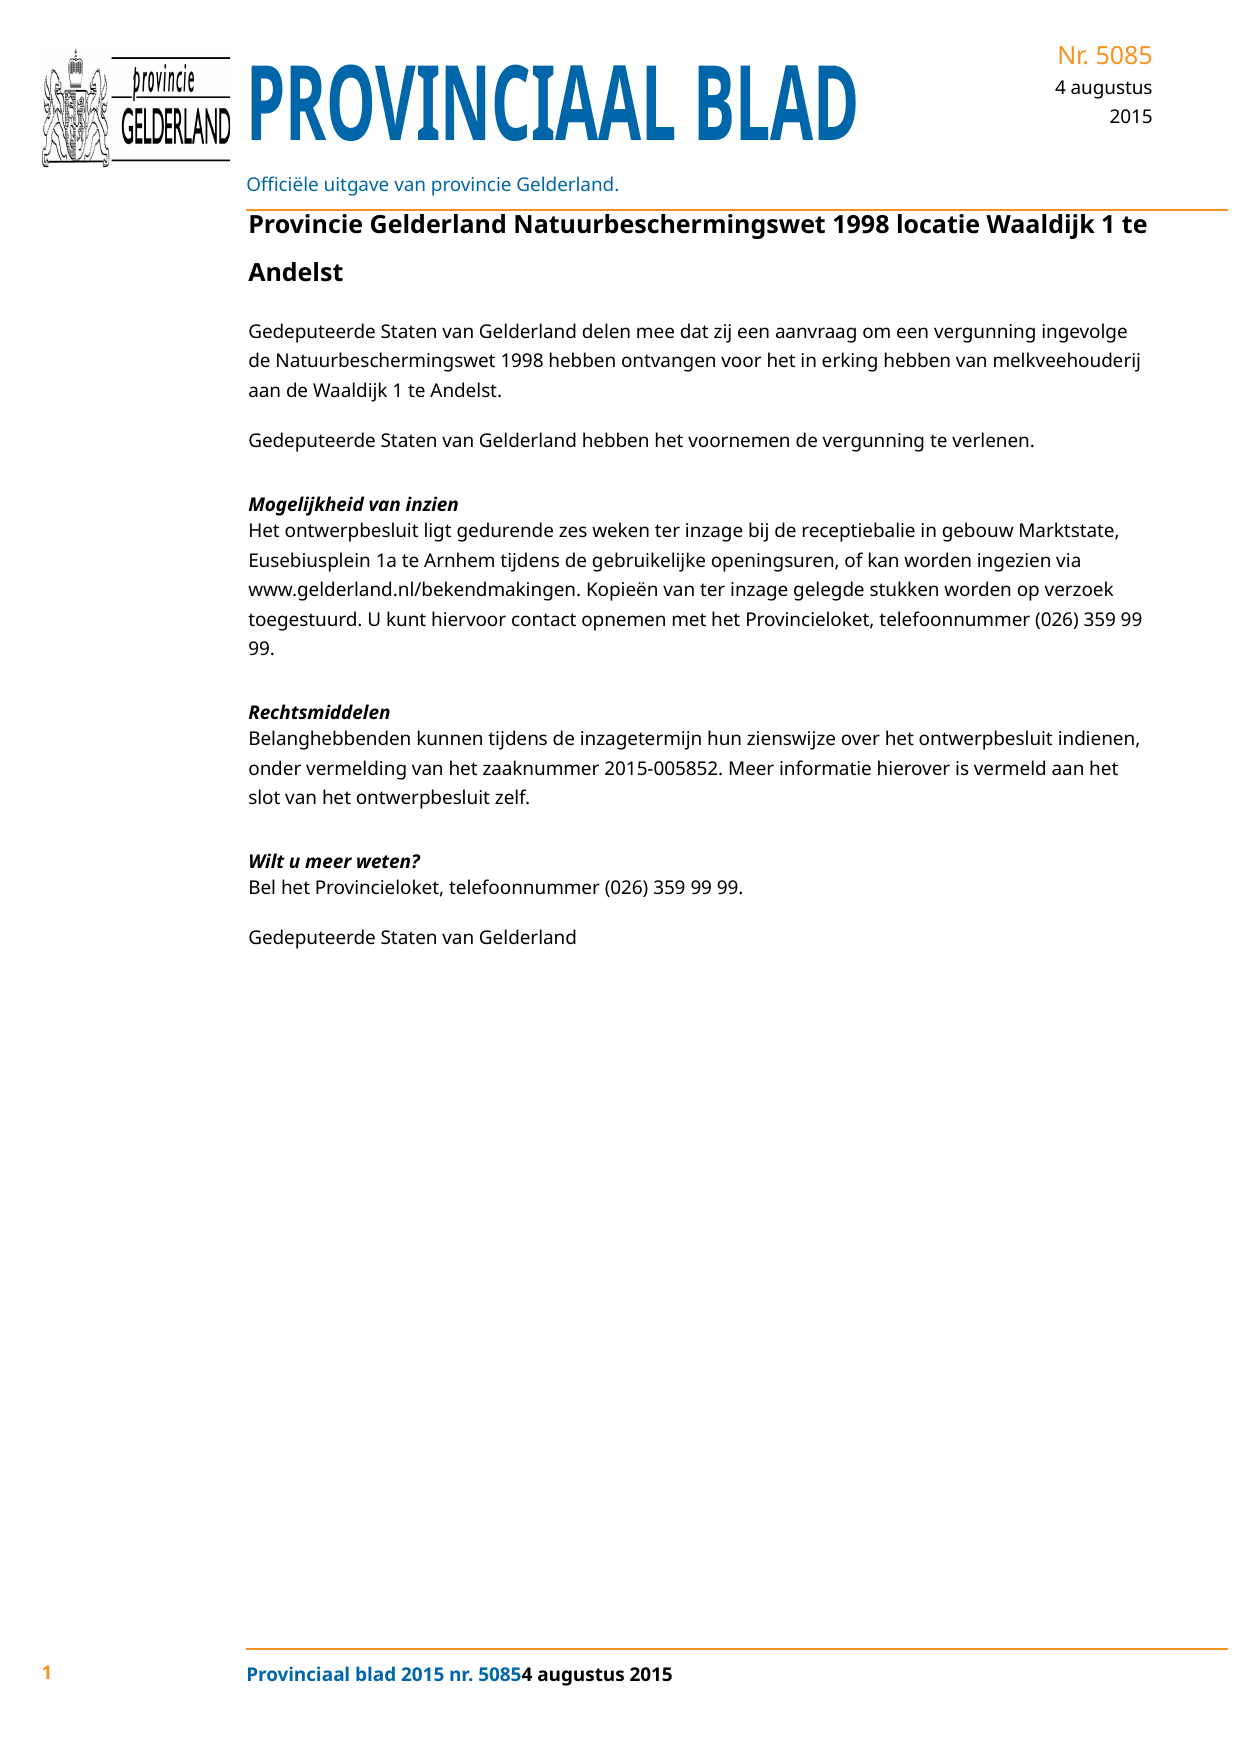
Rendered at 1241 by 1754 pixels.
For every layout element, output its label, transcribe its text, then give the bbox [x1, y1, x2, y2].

picture [41, 47, 231, 172]
text Gedeputeerde Staten van Gelderland [248, 924, 1152, 950]
text Belanghebbenden kunnen tijdens de inzagetermijn hun zienswijze over het ontwerpbesluit indienen, onder vermelding van het zaaknummer 2015-005852. Meer informatie hierover is vermeld aan het slot van het ontwerpbesluit zelf. [248, 725, 1152, 810]
text Gedeputeerde Staten van Gelderland hebben het voornemen de vergunning te verlenen. [248, 427, 1152, 453]
text Provincie Gelderland Natuurbeschermingswet 1998 locatie Waaldijk 1 te Andelst [248, 211, 1152, 288]
text Rechtsmiddelen [248, 699, 1152, 725]
text Mogelijkheid van inzien [248, 491, 1152, 517]
text Gedeputeerde Staten van Gelderland delen mee dat zij een aanvraag om een vergunning ingevolge de Natuurbeschermingswet 1998 hebben ontvangen voor het in erking hebben van melkveehouderij aan de Waaldijk 1 te Andelst. [248, 318, 1152, 403]
text Het ontwerpbesluit ligt gedurende zes weken ter inzage bij de receptiebalie in gebouw Marktstate, Eusebiusplein 1a te Arnhem tijdens de gebruikelijke openingsuren, of kan worden ingezien via www.gelderland.nl/bekendmakingen. Kopieën van ter inzage gelegde stukken worden op verzoek toegestuurd. U kunt hiervoor contact opnemen met het Provincieloket, telefoonnummer (026) 359 99 99. [248, 517, 1152, 661]
text Bel het Provincieloket, telefoonnummer (026) 359 99 99. [248, 874, 1152, 900]
text Wilt u meer weten? [248, 848, 1152, 874]
